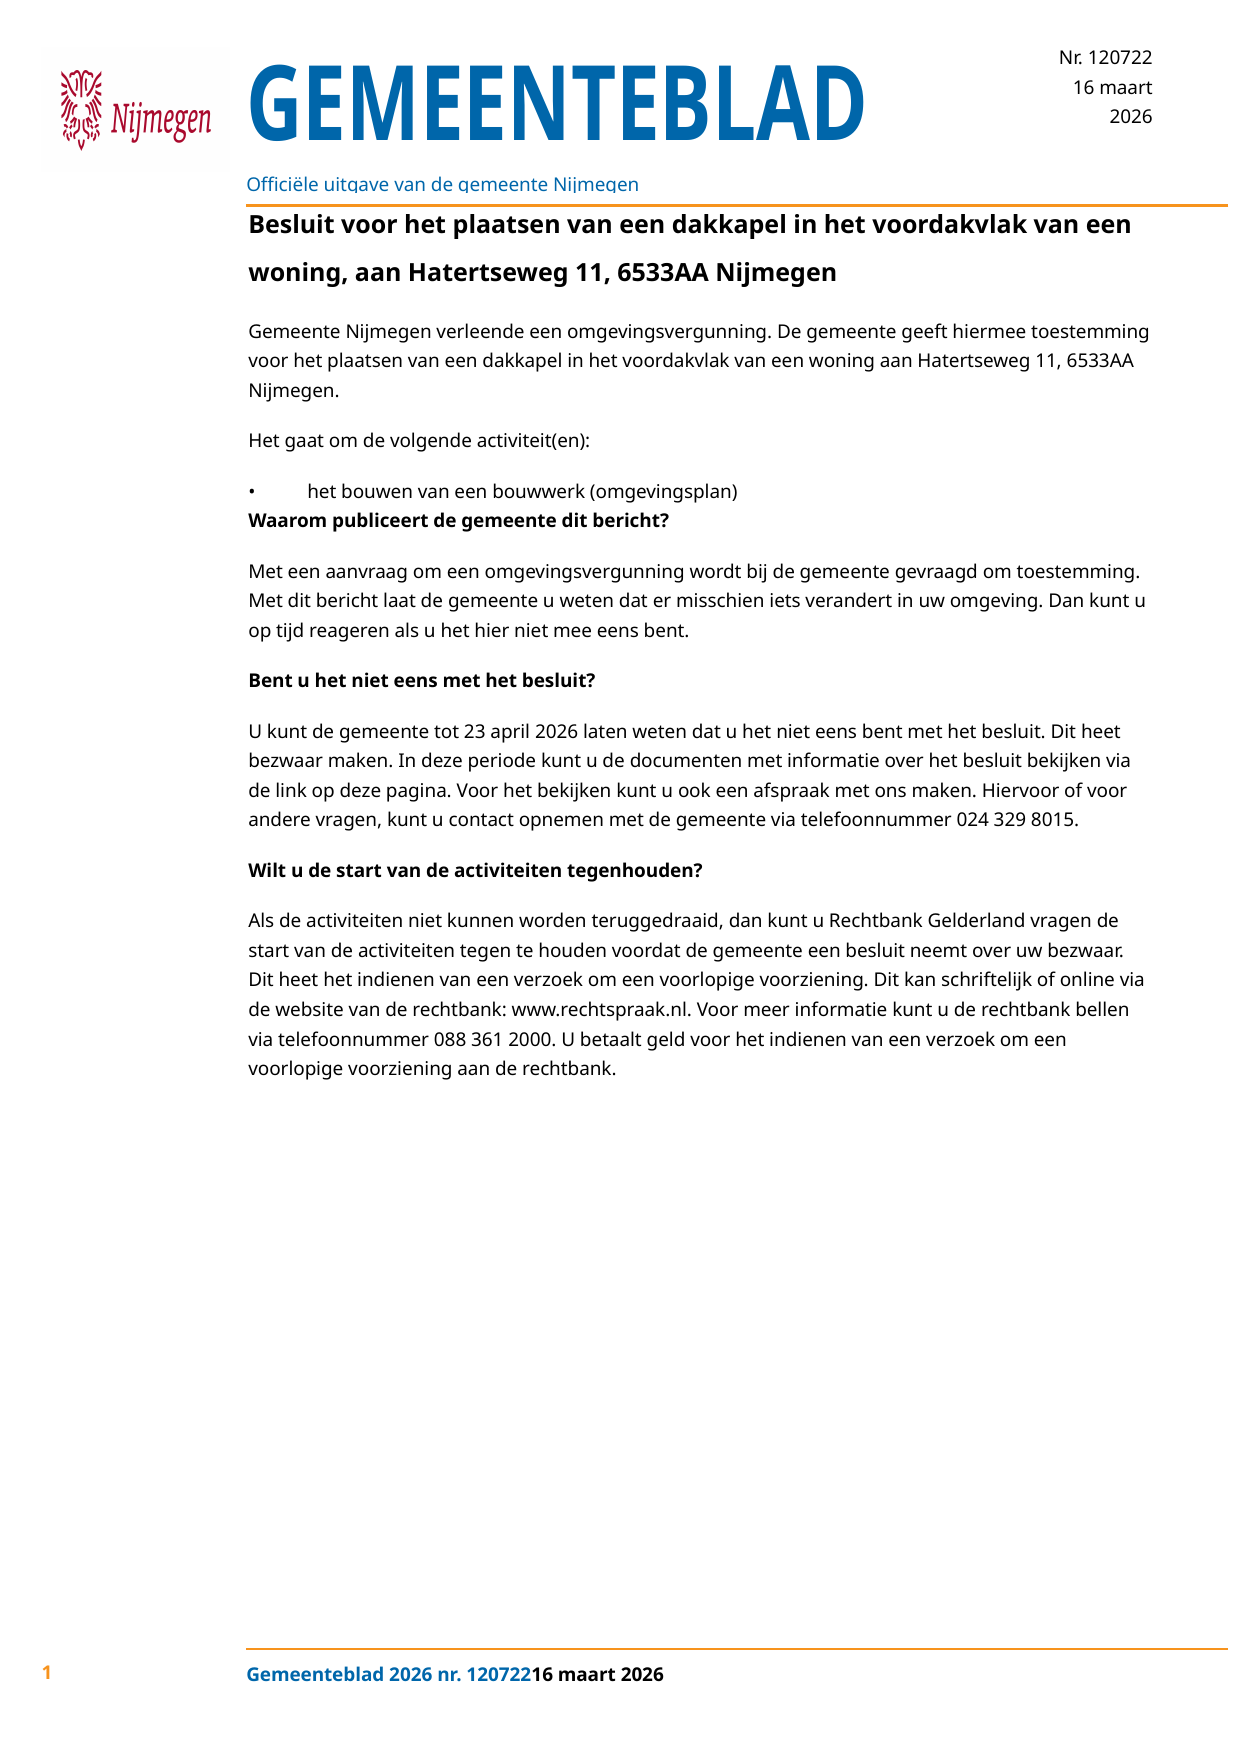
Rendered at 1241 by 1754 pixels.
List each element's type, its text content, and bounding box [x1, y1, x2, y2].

text Waarom publiceert de gemeente dit bericht? [248, 507, 1152, 533]
picture [41, 47, 231, 172]
list het bouwen van een bouwwerk (omgevingsplan) [248, 478, 1152, 504]
text Gemeente Nijmegen verleende een omgevingsvergunning. De gemeente geeft hiermee toestemming voor het plaatsen van een dakkapel in het voordakvlak van een woning aan Hatertseweg 11, 6533AA Nijmegen. [248, 318, 1152, 403]
text Besluit voor het plaatsen van een dakkapel in het voordakvlak van een woning, aan Hatertseweg 11, 6533AA Nijmegen [248, 207, 1152, 288]
text Als de activiteiten niet kunnen worden teruggedraaid, dan kunt u Rechtbank Gelderland vragen de start van de activiteiten tegen te houden voordat de gemeente een besluit neemt over uw bezwaar. Dit heet het indienen van een verzoek om een voorlopige voorziening. Dit kan schriftelijk of online via de website van de rechtbank: www.rechtspraak.nl. Voor meer informatie kunt u de rechtbank bellen via telefoonnummer 088 361 2000. U betaalt geld voor het indienen van een verzoek om een voorlopige voorziening aan de rechtbank. [248, 907, 1152, 1081]
text Het gaat om de volgende activiteit(en): [248, 427, 1152, 453]
text Met een aanvraag om een omgevingsvergunning wordt bij de gemeente gevraagd om toestemming. Met dit bericht laat de gemeente u weten dat er misschien iets verandert in uw omgeving. Dan kunt u op tijd reageren als u het hier niet mee eens bent. [248, 558, 1152, 643]
text Wilt u de start van de activiteiten tegenhouden? [248, 857, 1152, 883]
text U kunt de gemeente tot 23 april 2026 laten weten dat u het niet eens bent met het besluit. Dit heet bezwaar maken. In deze periode kunt u de documenten met informatie over het besluit bekijken via de link op deze pagina. Voor het bekijken kunt u ook een afspraak met ons maken. Hiervoor of voor andere vragen, kunt u contact opnemen met de gemeente via telefoonnummer 024 329 8015. [248, 718, 1152, 832]
text Bent u het niet eens met het besluit? [248, 667, 1152, 693]
